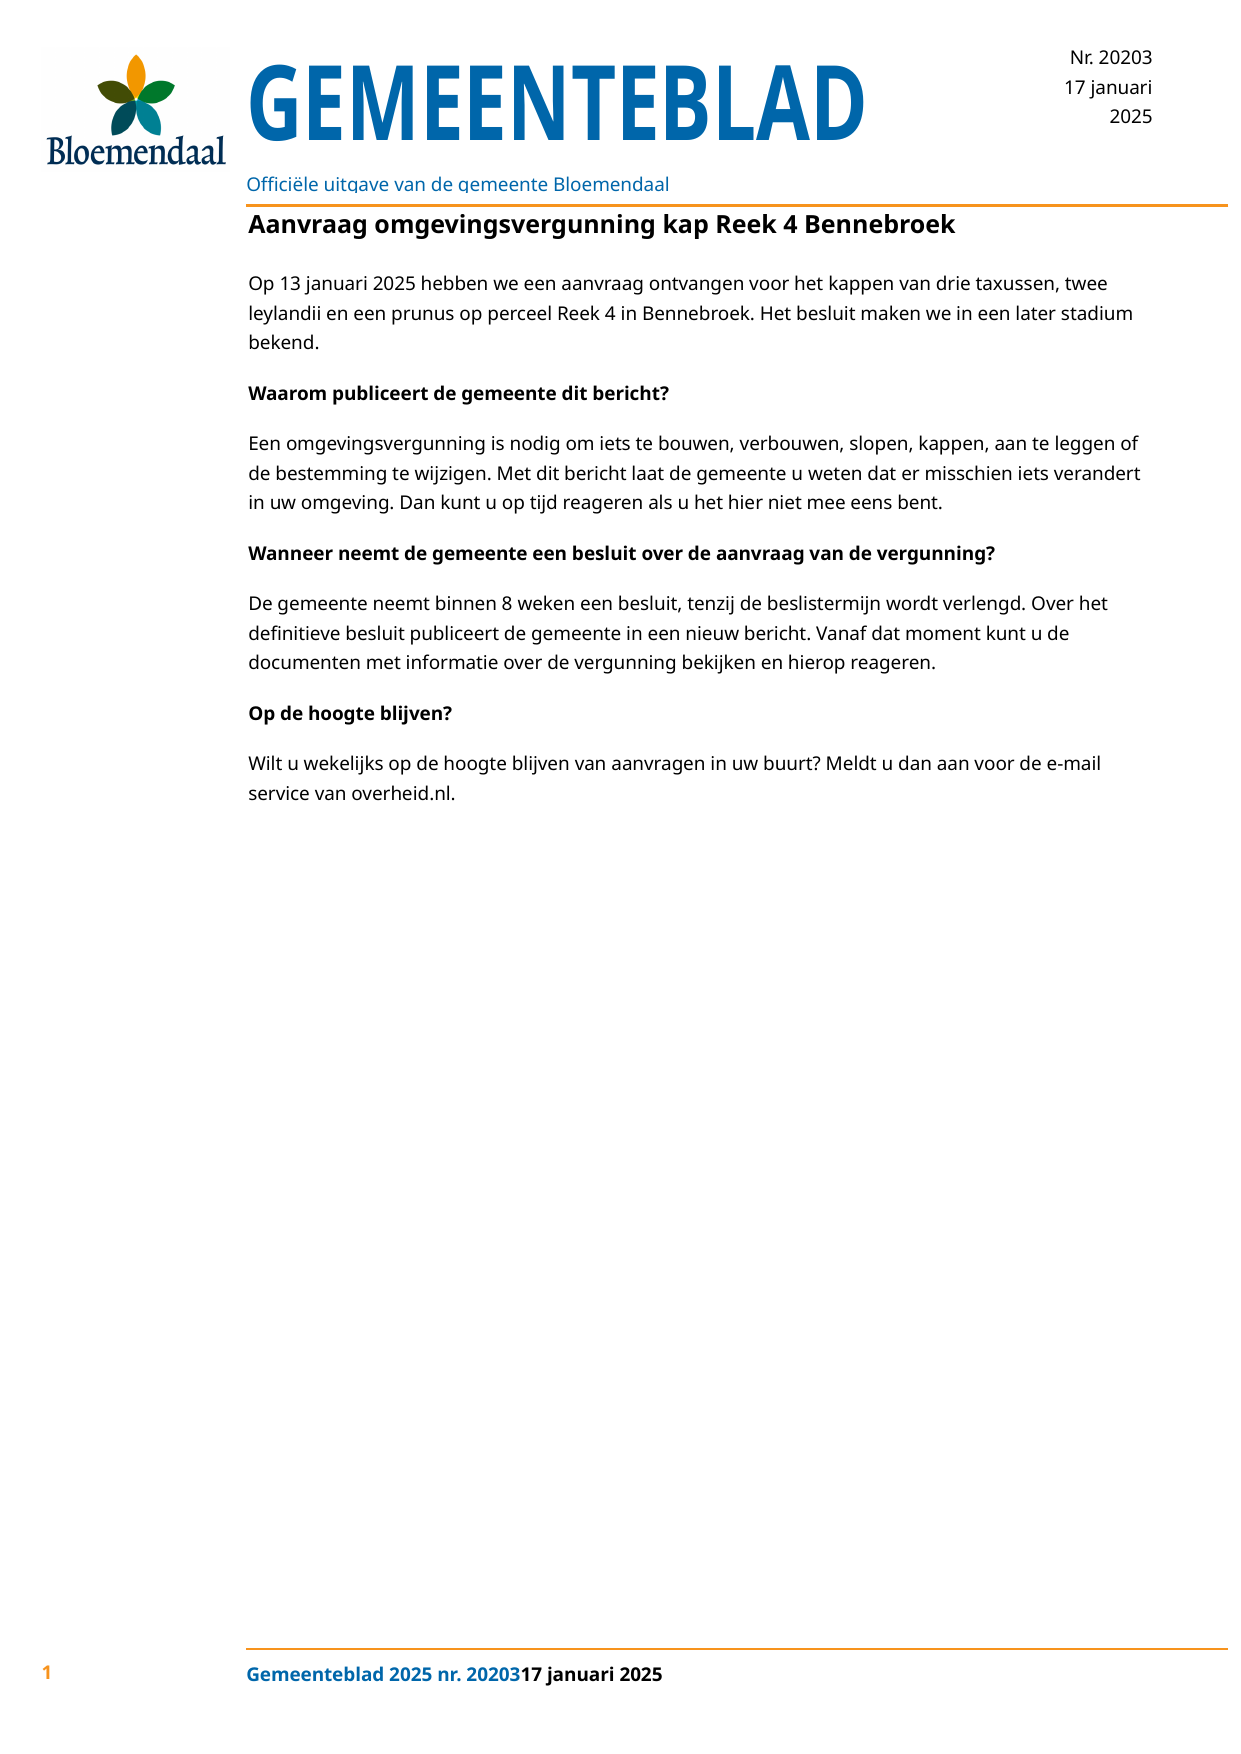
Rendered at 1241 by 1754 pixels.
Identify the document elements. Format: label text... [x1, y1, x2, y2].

text Op de hoogte blijven? [248, 700, 1152, 726]
picture [41, 47, 231, 172]
text Wilt u wekelijks op de hoogte blijven van aanvragen in uw buurt? Meldt u dan aan voor de e-mail service van overheid.nl. [248, 750, 1152, 806]
text Op 13 januari 2025 hebben we een aanvraag ontvangen voor het kappen van drie taxussen, twee leylandii en een prunus op perceel Reek 4 in Bennebroek. Het besluit maken we in een later stadium bekend. [248, 270, 1152, 355]
text Waarom publiceert de gemeente dit bericht? [248, 380, 1152, 406]
text Een omgevingsvergunning is nodig om iets te bouwen, verbouwen, slopen, kappen, aan te leggen of de bestemming te wijzigen. Met dit bericht laat de gemeente u weten dat er misschien iets verandert in uw omgeving. Dan kunt u op tijd reageren als u het hier niet mee eens bent. [248, 430, 1152, 515]
text Aanvraag omgevingsvergunning kap Reek 4 Bennebroek [248, 207, 1152, 241]
text De gemeente neemt binnen 8 weken een besluit, tenzij de beslistermijn wordt verlengd. Over het definitieve besluit publiceert de gemeente in een nieuw bericht. Vanaf dat moment kunt u de documenten met informatie over de vergunning bekijken en hierop reageren. [248, 590, 1152, 675]
text Wanneer neemt de gemeente een besluit over de aanvraag van de vergunning? [248, 540, 1152, 566]
